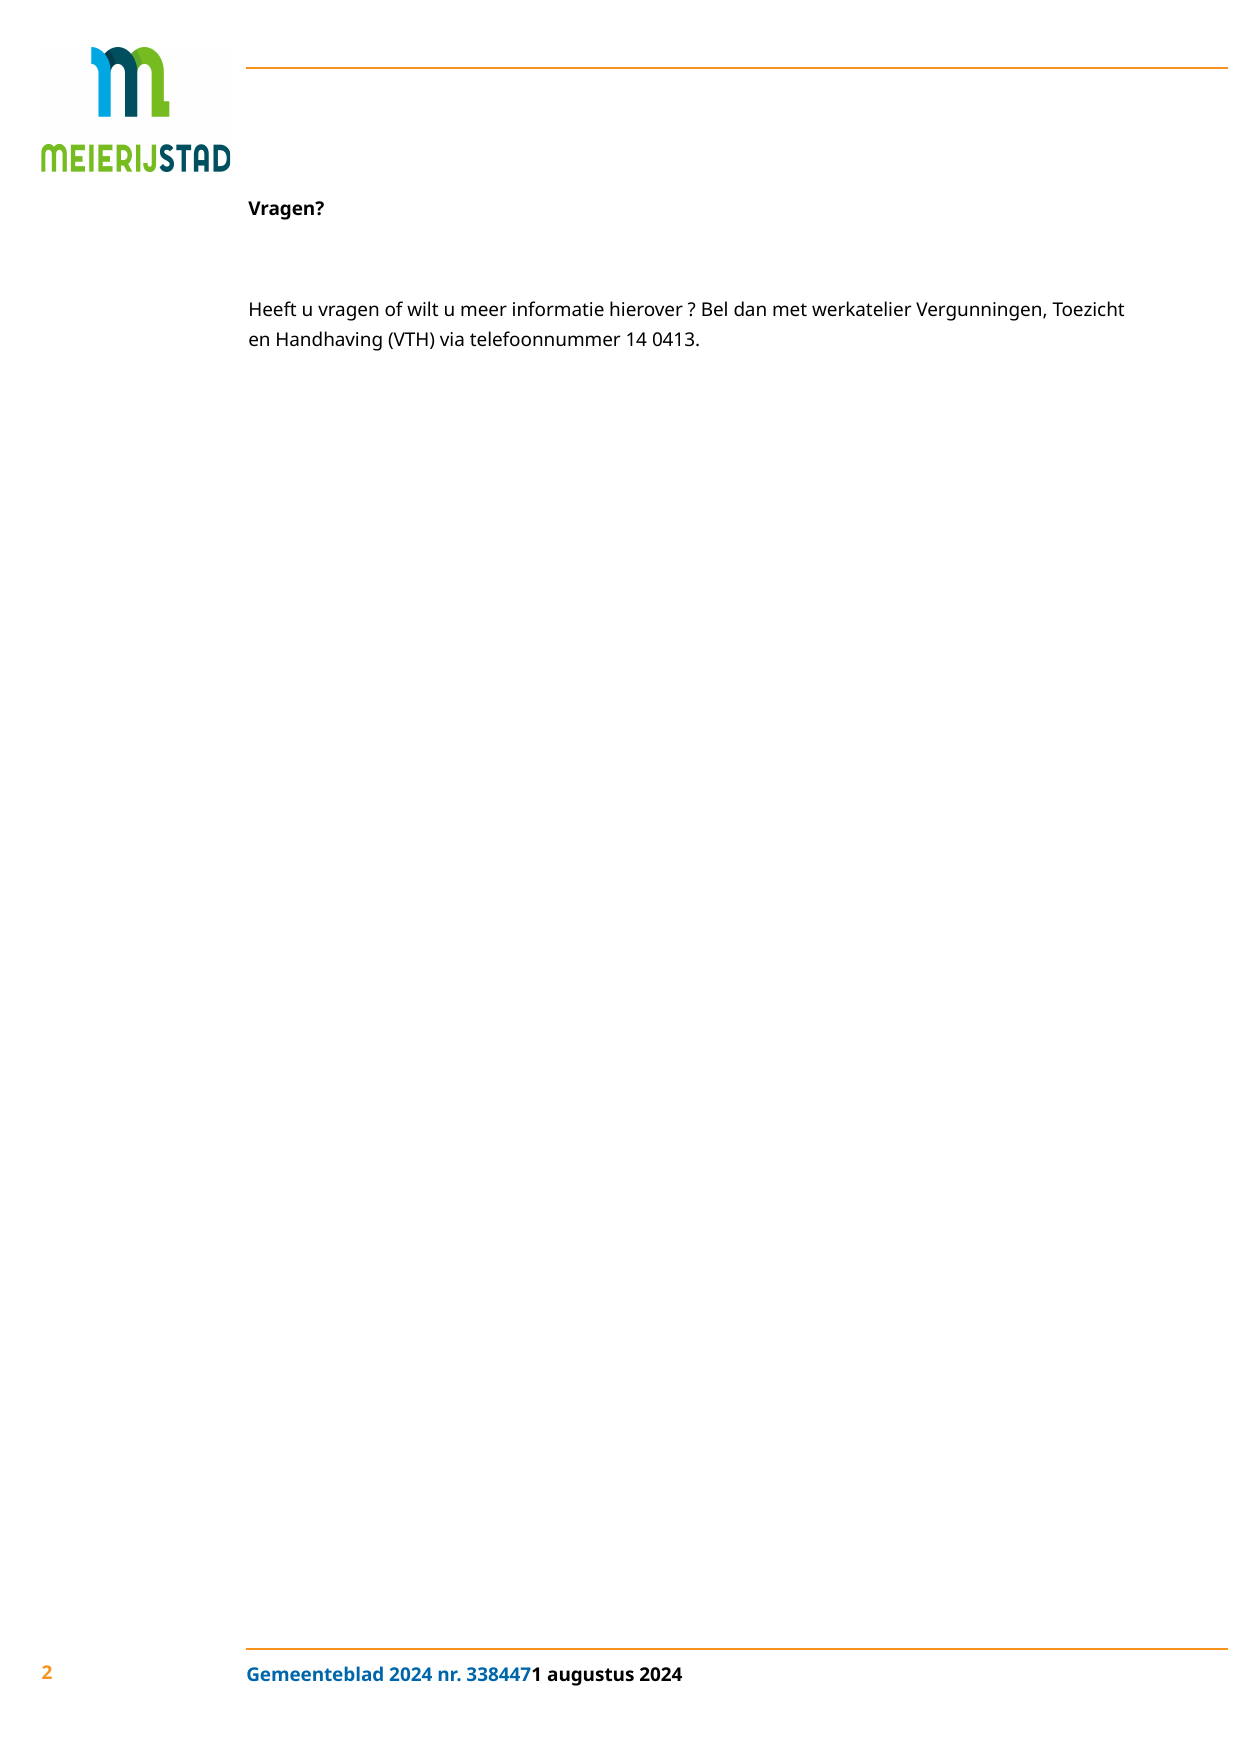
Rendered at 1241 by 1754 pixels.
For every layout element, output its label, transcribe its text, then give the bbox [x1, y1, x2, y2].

picture [41, 47, 231, 172]
text Heeft u vragen of wilt u meer informatie hierover ? Bel dan met werkatelier Vergunningen, Toezicht en Handhaving (VTH) via telefoonnummer 14 0413. [248, 296, 1152, 352]
text Vragen? [248, 196, 1152, 221]
